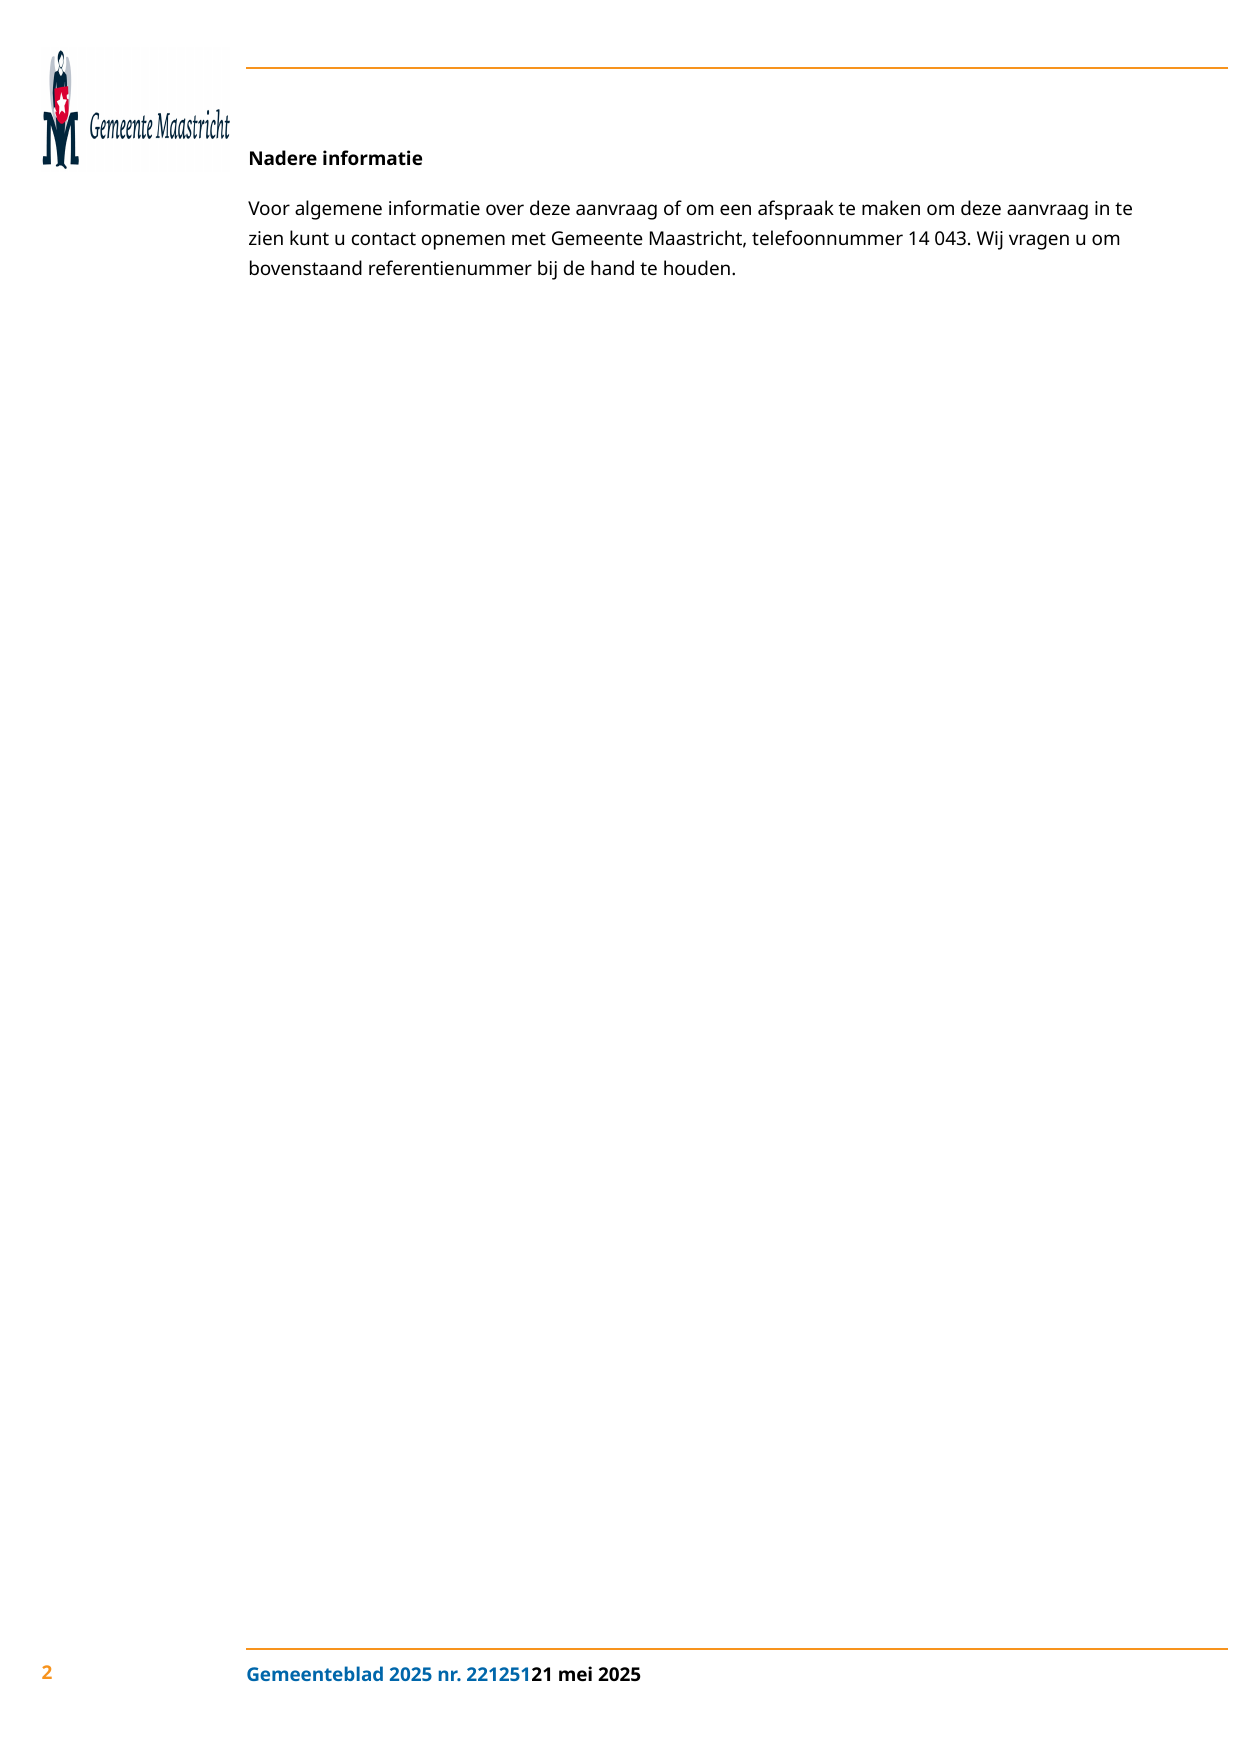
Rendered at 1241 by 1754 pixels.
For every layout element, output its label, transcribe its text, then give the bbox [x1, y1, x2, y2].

text Nadere informatie [248, 145, 1152, 171]
text Voor algemene informatie over deze aanvraag of om een afspraak te maken om deze aanvraag in te zien kunt u contact opnemen met Gemeente Maastricht, telefoonnummer 14 043. Wij vragen u om bovenstaand referentienummer bij de hand te houden. [248, 196, 1152, 281]
picture [41, 47, 231, 172]
